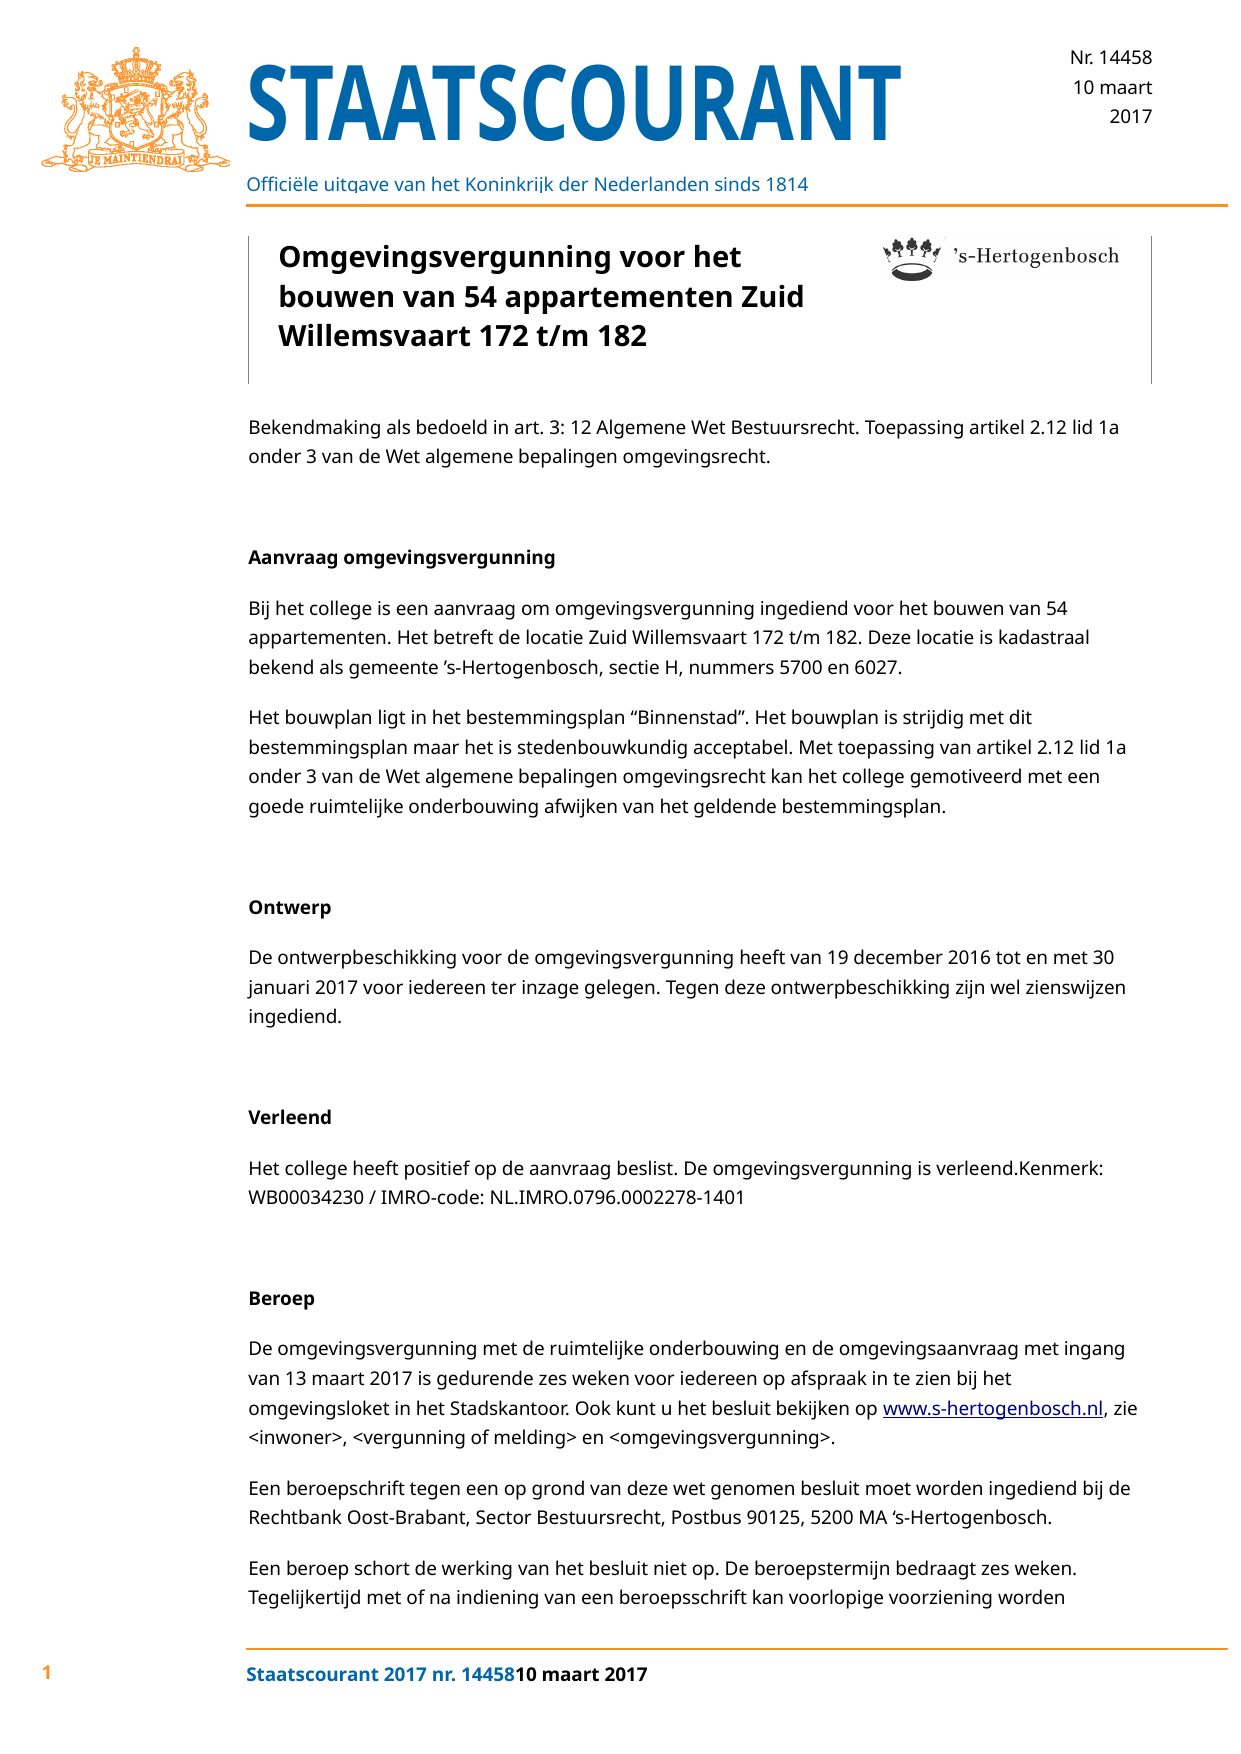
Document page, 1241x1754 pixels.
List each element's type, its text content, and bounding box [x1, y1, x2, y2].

text De ontwerpbeschikking voor de omgevingsvergunning heeft van 19 december 2016 tot en met 30 januari 2017 voor iedereen ter inzage gelegen. Tegen deze ontwerpbeschikking zijn wel zienswijzen ingediend. [248, 944, 1152, 1029]
text De omgevingsvergunning met de ruimtelijke onderbouwing en de omgevingsaanvraag met ingang van 13 maart 2017 is gedurende zes weken voor iedereen op afspraak in te zien bij het omgevingsloket in het Stadskantoor. Ook kunt u het besluit bekijken op www.s-hertogenbosch.nl, zie <inwoner>, <vergunning of melding> en <omgevingsvergunning>. [248, 1336, 1152, 1450]
table_header [850, 236, 1151, 384]
text Beroep [248, 1285, 1152, 1311]
text Een beroep schort de werking van het besluit niet op. De beroepstermijn bedraagt zes weken. Tegelijkertijd met of na indiening van een beroepsschrift kan voorlopige voorziening worden [248, 1555, 1152, 1610]
picture [41, 47, 231, 172]
text Het college heeft positief op de aanvraag beslist. De omgevingsvergunning is verleend.Kenmerk: WB00034230 / IMRO-code: NL.IMRO.0796.0002278-1401 [248, 1155, 1152, 1210]
text Ontwerp [248, 894, 1152, 920]
text Bij het college is een aanvraag om omgevingsvergunning ingediend voor het bouwen van 54 appartementen. Het betreft de locatie Zuid Willemsvaart 172 t/m 182. Deze locatie is kadastraal bekend als gemeente ’s-Hertogenbosch, sectie H, nummers 5700 en 6027. [248, 595, 1152, 680]
text Het bouwplan ligt in het bestemmingsplan “Binnenstad”. Het bouwplan is strijdig met dit bestemmingsplan maar het is stedenbouwkundig acceptabel. Met toepassing van artikel 2.12 lid 1a onder 3 van de Wet algemene bepalingen omgevingsrecht kan het college gemotiveerd met een goede ruimtelijke onderbouwing afwijken van het geldende bestemmingsplan. [248, 704, 1152, 819]
text Verleend [248, 1104, 1152, 1130]
table_header Omgevingsvergunning voor het bouwen van 54 appartementen Zuid Willemsvaart 172 t/m 182 [249, 236, 850, 384]
text Aanvraag omgevingsvergunning [248, 544, 1152, 570]
text Bekendmaking als bedoeld in art. 3: 12 Algemene Wet Bestuursrecht. Toepassing artikel 2.12 lid 1a onder 3 van de Wet algemene bepalingen omgevingsrecht. [248, 414, 1152, 469]
picture [882, 236, 1119, 281]
text Een beroepschrift tegen een op grond van deze wet genomen besluit moet worden ingediend bij de Rechtbank Oost-Brabant, Sector Bestuursrecht, Postbus 90125, 5200 MA ‘s-Hertogenbosch. [248, 1475, 1152, 1530]
